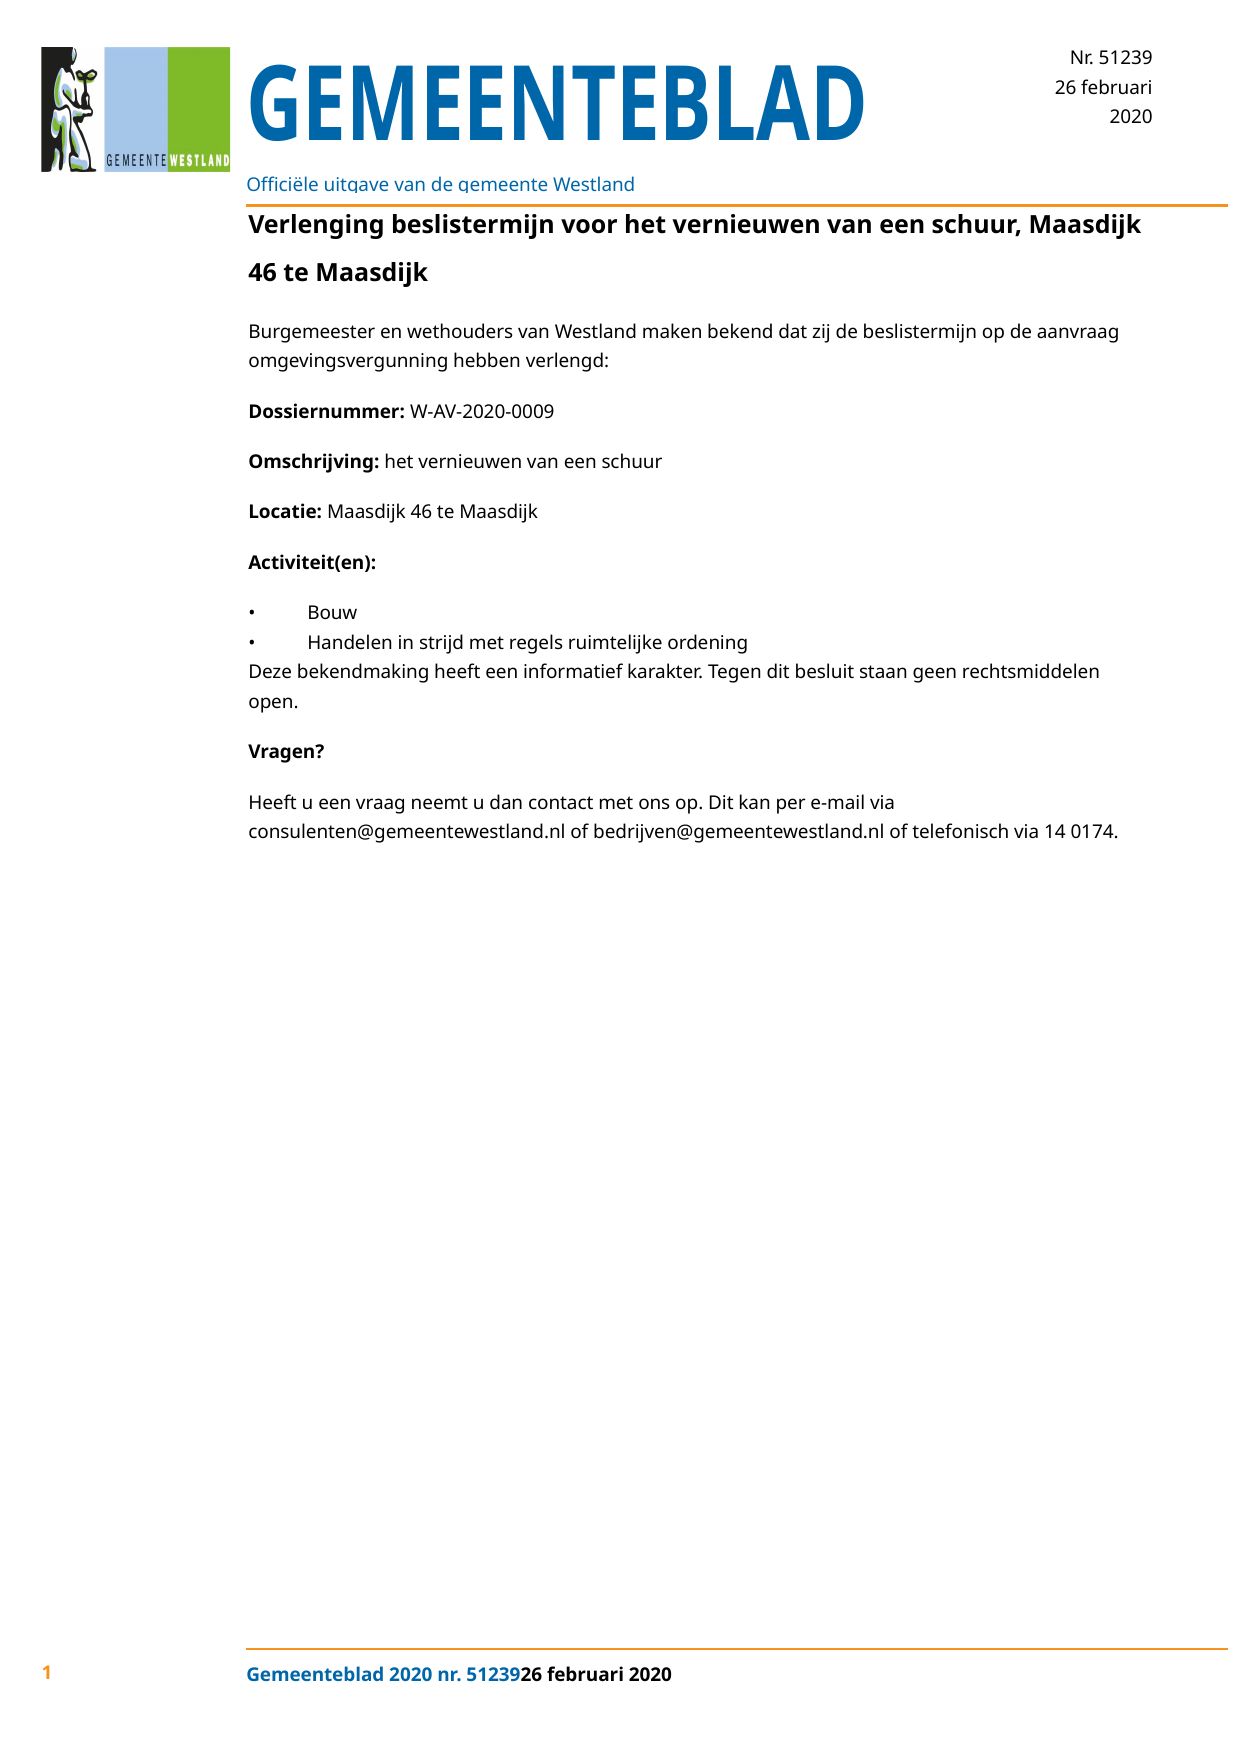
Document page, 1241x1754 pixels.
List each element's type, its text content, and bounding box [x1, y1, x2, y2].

list Handelen in strijd met regels ruimtelijke ordening [248, 629, 1152, 655]
text Omschrijving: het vernieuwen van een schuur [248, 448, 1152, 474]
list Bouw [248, 599, 1152, 625]
text Heeft u een vraag neemt u dan contact met ons op. Dit kan per e-mail via consulenten@gemeentewestland.nl of bedrijven@gemeentewestland.nl of telefonisch via 14 0174. [248, 789, 1152, 844]
text Activiteit(en): [248, 549, 1152, 575]
text Deze bekendmaking heeft een informatief karakter. Tegen dit besluit staan geen rechtsmiddelen open. [248, 659, 1152, 714]
text Vragen? [248, 739, 1152, 764]
text Dossiernummer: W-AV-2020-0009 [248, 398, 1152, 424]
text Locatie: Maasdijk 46 te Maasdijk [248, 499, 1152, 524]
text Verlenging beslistermijn voor het vernieuwen van een schuur, Maasdijk 46 te Maasdijk [248, 207, 1152, 288]
text Burgemeester en wethouders van Westland maken bekend dat zij de beslistermijn op de aanvraag omgevingsvergunning hebben verlengd: [248, 318, 1152, 373]
picture [41, 47, 231, 172]
